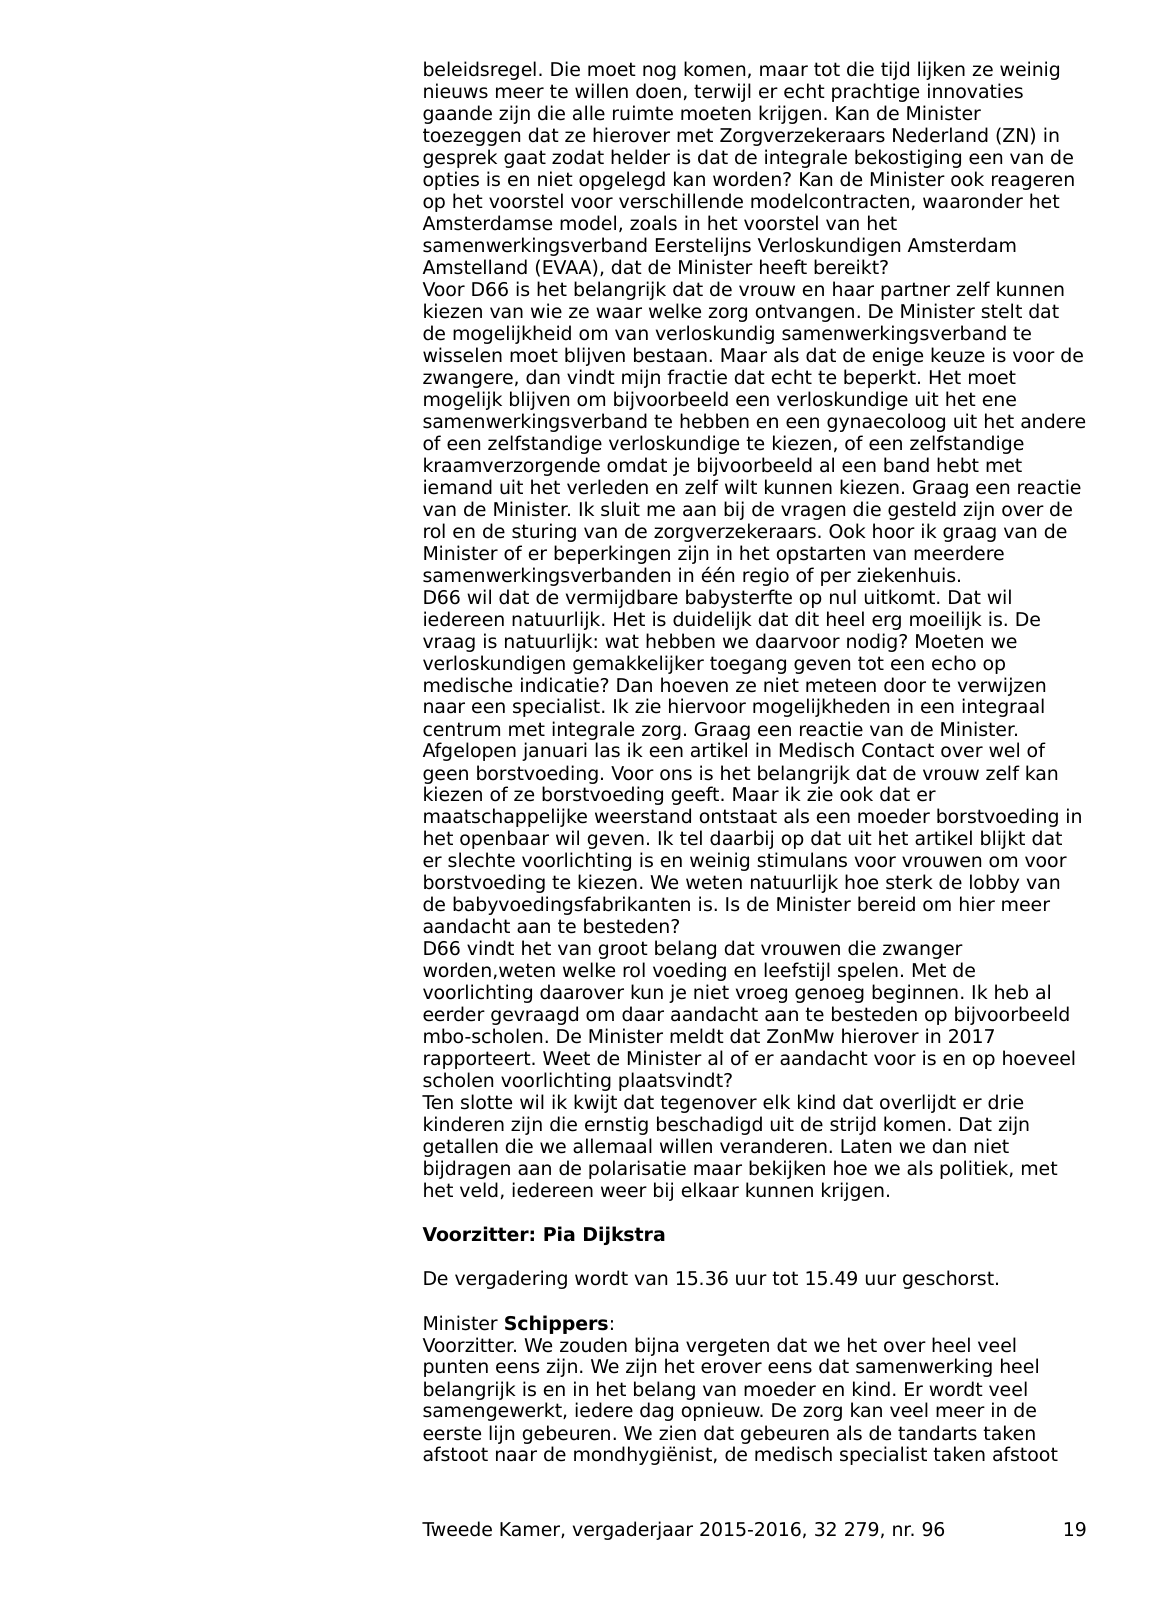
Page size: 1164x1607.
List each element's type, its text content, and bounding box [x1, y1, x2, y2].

text Voor D66 is het belangrijk dat de vrouw en haar partner zelf kunnen kiezen van wie ze waar welke zorg ontvangen. De Minister stelt dat de mogelijkheid om van verloskundig samenwerkingsverband te wisselen moet blijven bestaan. Maar als dat de enige keuze is voor de zwangere, dan vindt mijn fractie dat echt te beperkt. Het moet mogelijk blijven om bijvoorbeeld een verloskundige uit het ene samenwerkingsverband te hebben en een gynaecoloog uit het andere of een zelfstandige verloskundige te kiezen, of een zelfstandige kraamverzorgende omdat je bijvoorbeeld al een band hebt met iemand uit het verleden en zelf wilt kunnen kiezen. Graag een reactie van de Minister. Ik sluit me aan bij de vragen die gesteld zijn over de rol en de sturing van de zorgverzekeraars. Ook hoor ik graag van de Minister of er beperkingen zijn in het opstarten van meerdere samenwerkingsverbanden in één regio of per ziekenhuis. [422, 279, 1087, 587]
text Voorzitter: Pia Dijkstra [422, 1224, 1087, 1246]
text Voorzitter. We zouden bijna vergeten dat we het over heel veel punten eens zijn. We zijn het erover eens dat samenwerking heel belangrijk is en in het belang van moeder en kind. Er wordt veel samengewerkt, iedere dag opnieuw. De zorg kan veel meer in de eerste lijn gebeuren. We zien dat gebeuren als de tandarts taken afstoot naar de mondhygiënist, de medisch specialist taken afstoot [422, 1334, 1087, 1466]
text Minister Schippers: [422, 1312, 1087, 1334]
text De vergadering wordt van 15.36 uur tot 15.49 uur geschorst. [422, 1268, 1087, 1290]
text D66 vindt het van groot belang dat vrouwen die zwanger worden,weten welke rol voeding en leefstijl spelen. Met de voorlichting daarover kun je niet vroeg genoeg beginnen. Ik heb al eerder gevraagd om daar aandacht aan te besteden op bijvoorbeeld mbo-scholen. De Minister meldt dat ZonMw hierover in 2017 rapporteert. Weet de Minister al of er aandacht voor is en op hoeveel scholen voorlichting plaatsvindt? [422, 938, 1087, 1092]
text Afgelopen januari las ik een artikel in Medisch Contact over wel of geen borstvoeding. Voor ons is het belangrijk dat de vrouw zelf kan kiezen of ze borstvoeding geeft. Maar ik zie ook dat er maatschappelijke weerstand ontstaat als een moeder borstvoeding in het openbaar wil geven. Ik tel daarbij op dat uit het artikel blijkt dat er slechte voorlichting is en weinig stimulans voor vrouwen om voor borstvoeding te kiezen. We weten natuurlijk hoe sterk de lobby van de babyvoedingsfabrikanten is. Is de Minister bereid om hier meer aandacht aan te besteden? [422, 740, 1087, 938]
text Ten slotte wil ik kwijt dat tegenover elk kind dat overlijdt er drie kinderen zijn die ernstig beschadigd uit de strijd komen. Dat zijn getallen die we allemaal willen veranderen. Laten we dan niet bijdragen aan de polarisatie maar bekijken hoe we als politiek, met het veld, iedereen weer bij elkaar kunnen krijgen. [422, 1092, 1087, 1202]
text beleidsregel. Die moet nog komen, maar tot die tijd lijken ze weinig nieuws meer te willen doen, terwijl er echt prachtige innovaties gaande zijn die alle ruimte moeten krijgen. Kan de Minister toezeggen dat ze hierover met Zorgverzekeraars Nederland (ZN) in gesprek gaat zodat helder is dat de integrale bekostiging een van de opties is en niet opgelegd kan worden? Kan de Minister ook reageren op het voorstel voor verschillende modelcontracten, waaronder het Amsterdamse model, zoals in het voorstel van het samenwerkingsverband Eerstelijns Verloskundigen Amsterdam Amstelland (EVAA), dat de Minister heeft bereikt? [422, 59, 1087, 279]
text D66 wil dat de vermijdbare babysterfte op nul uitkomt. Dat wil iedereen natuurlijk. Het is duidelijk dat dit heel erg moeilijk is. De vraag is natuurlijk: wat hebben we daarvoor nodig? Moeten we verloskundigen gemakkelijker toegang geven tot een echo op medische indicatie? Dan hoeven ze niet meteen door te verwijzen naar een specialist. Ik zie hiervoor mogelijkheden in een integraal centrum met integrale zorg. Graag een reactie van de Minister. [422, 587, 1087, 740]
